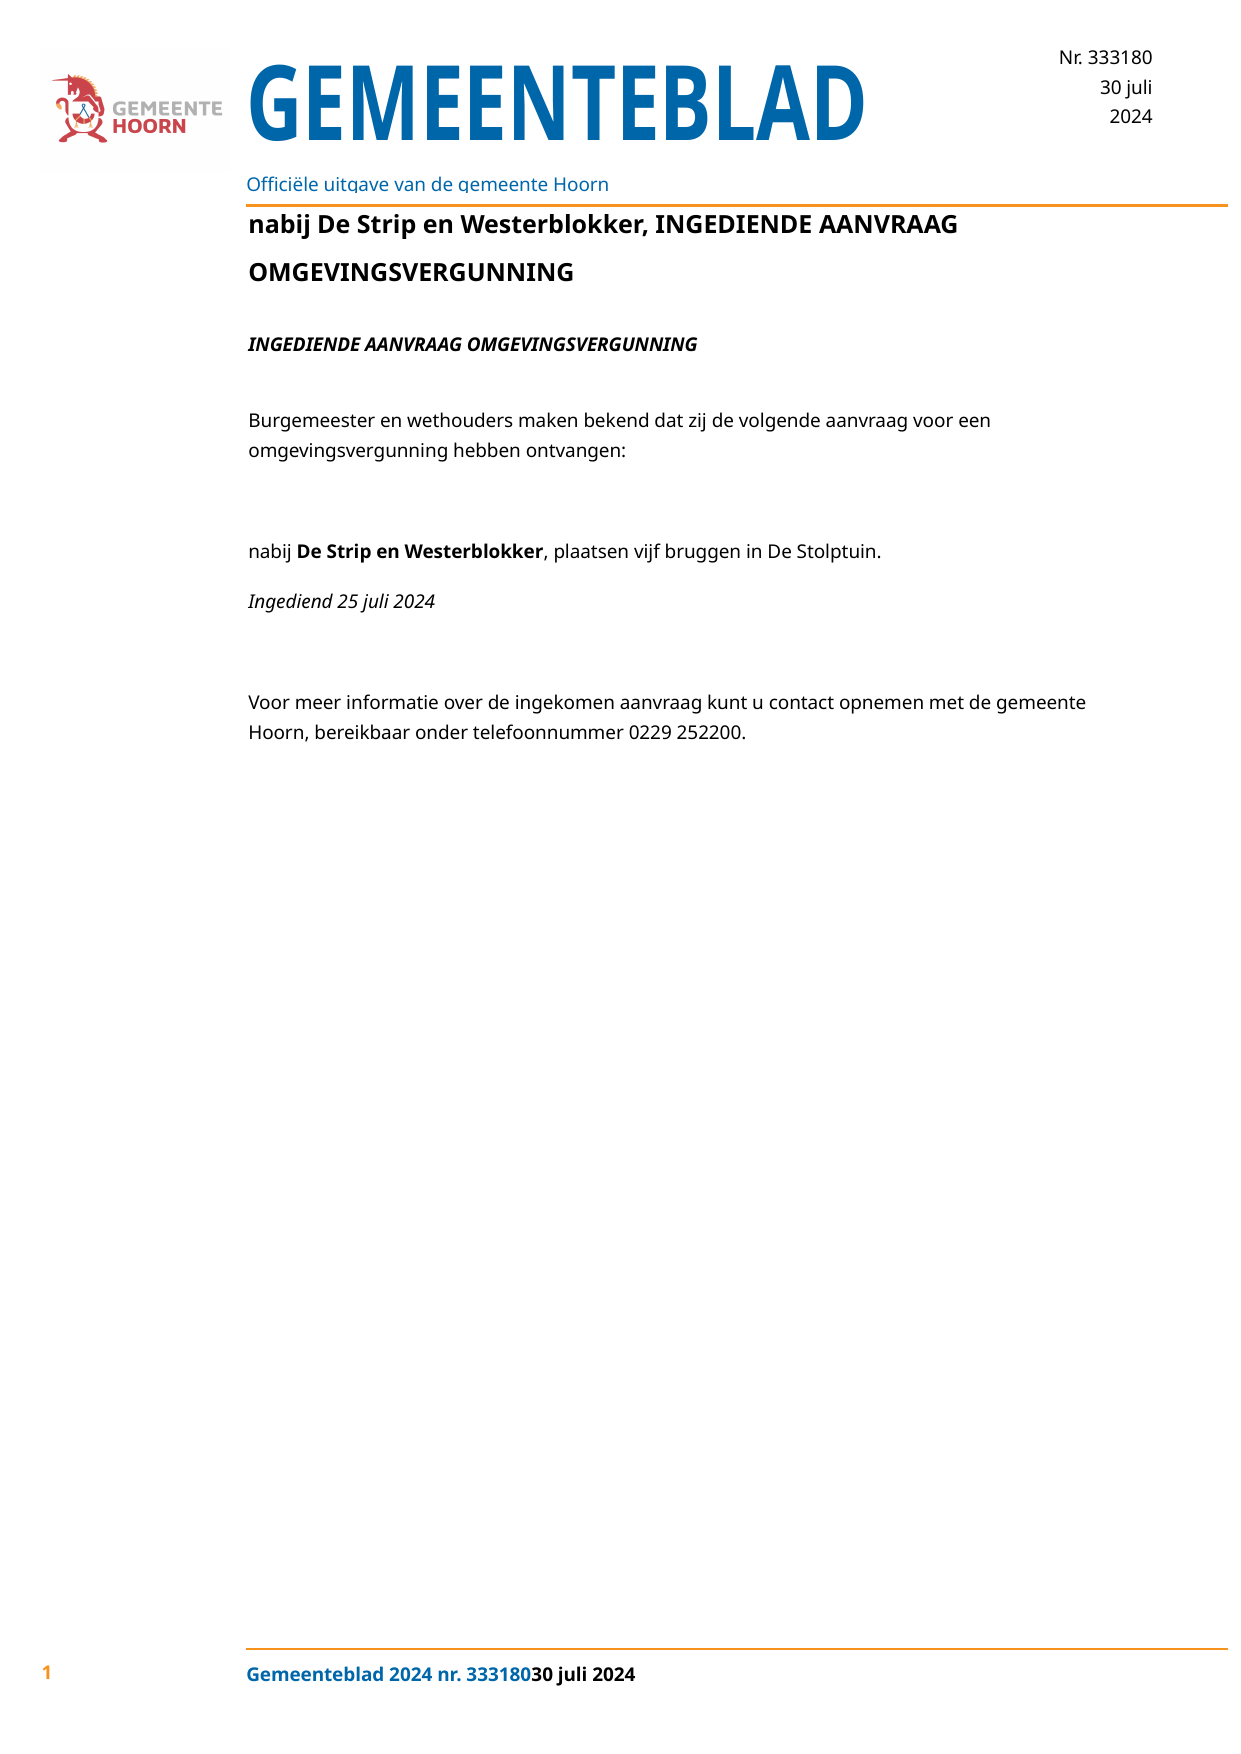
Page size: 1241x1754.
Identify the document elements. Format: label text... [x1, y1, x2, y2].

text Ingediend 25 juli 2024 [248, 588, 1152, 614]
text Burgemeester en wethouders maken bekend dat zij de volgende aanvraag voor een omgevingsvergunning hebben ontvangen: [248, 408, 1152, 463]
text INGEDIENDE AANVRAAG OMGEVINGSVERGUNNING [248, 331, 1152, 357]
text Voor meer informatie over de ingekomen aanvraag kunt u contact opnemen met de gemeente Hoorn, bereikbaar onder telefoonnummer 0229 252200. [248, 689, 1152, 744]
picture [41, 47, 231, 172]
text nabij De Strip en Westerblokker, plaatsen vijf bruggen in De Stolptuin. [248, 538, 1152, 564]
text nabij De Strip en Westerblokker, INGEDIENDE AANVRAAG OMGEVINGSVERGUNNING [248, 207, 1152, 288]
